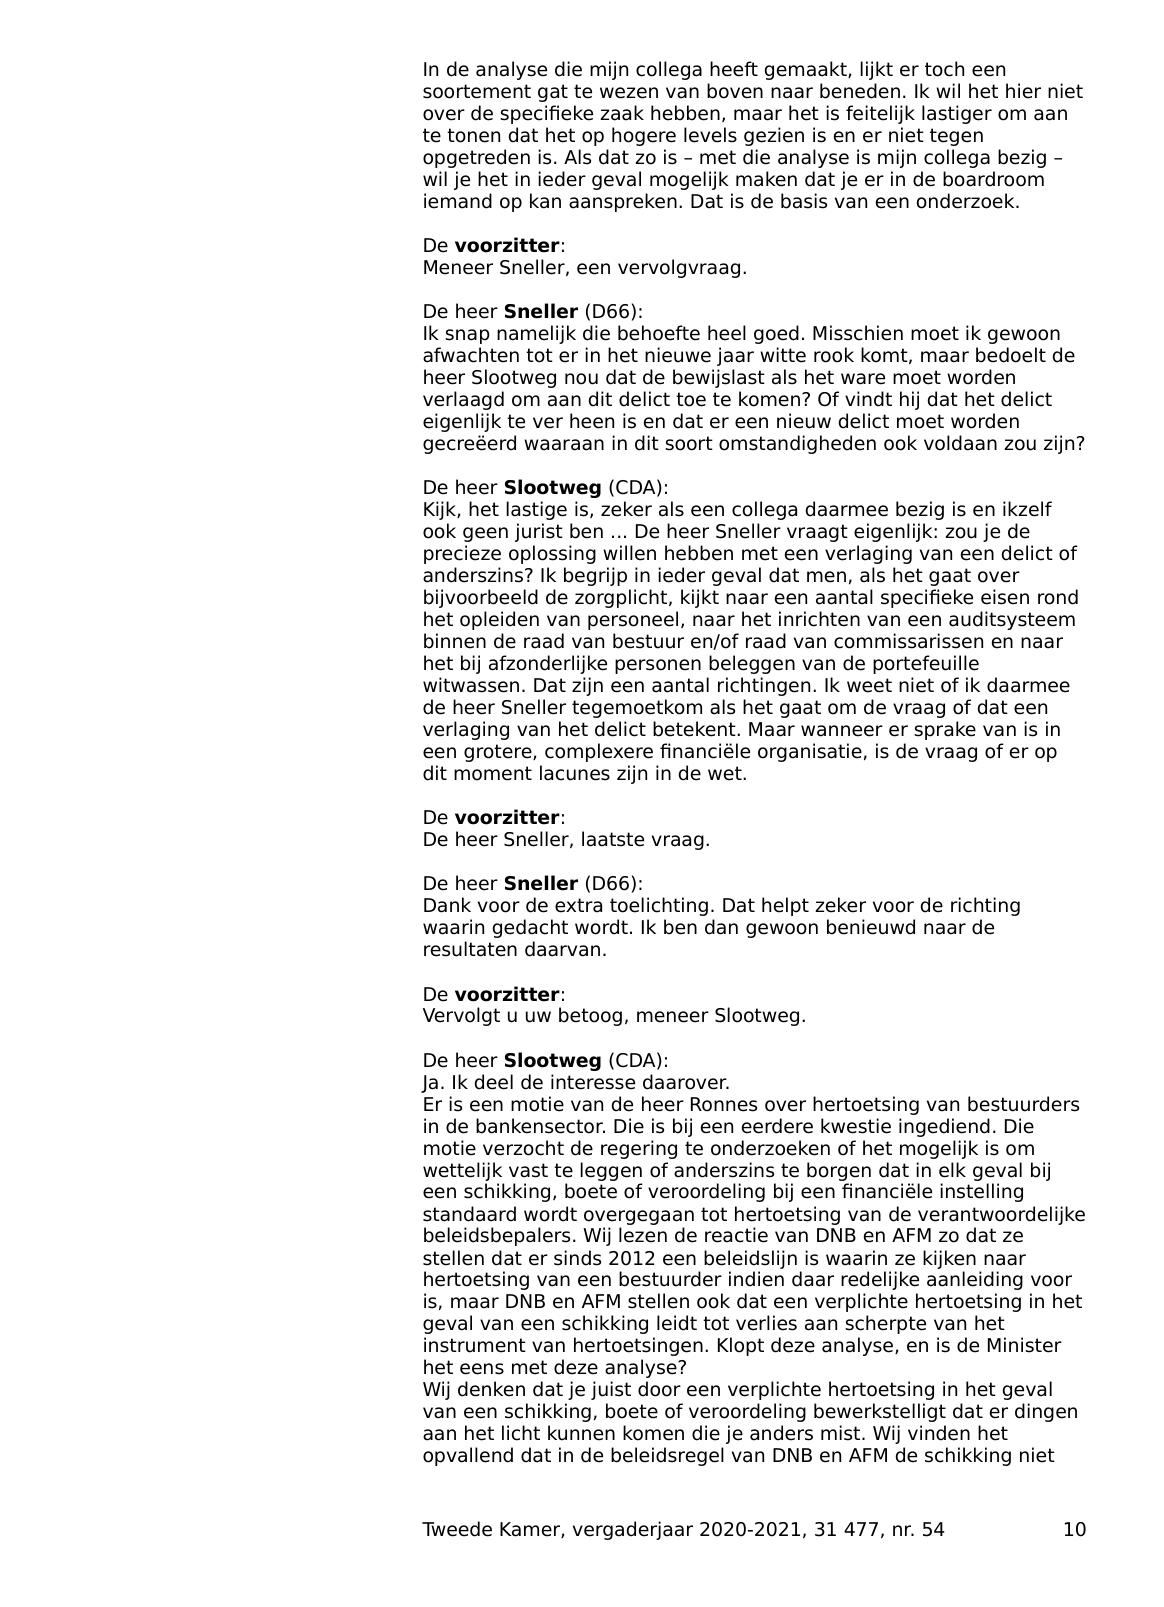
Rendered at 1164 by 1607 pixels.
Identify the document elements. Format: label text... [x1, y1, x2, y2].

text Kijk, het lastige is, zeker als een collega daarmee bezig is en ikzelf ook geen jurist ben ... De heer Sneller vraagt eigenlijk: zou je de precieze oplossing willen hebben met een verlaging van een delict of anderszins? Ik begrijp in ieder geval dat men, als het gaat over bijvoorbeeld de zorgplicht, kijkt naar een aantal specifieke eisen rond het opleiden van personeel, naar het inrichten van een auditsysteem binnen de raad van bestuur en/of raad van commissarissen en naar het bij afzonderlijke personen beleggen van de portefeuille witwassen. Dat zijn een aantal richtingen. Ik weet niet of ik daarmee de heer Sneller tegemoetkom als het gaat om de vraag of dat een verlaging van het delict betekent. Maar wanneer er sprake van is in een grotere, complexere financiële organisatie, is de vraag of er op dit moment lacunes zijn in de wet. [422, 499, 1087, 785]
text De heer Sneller, laatste vraag. [422, 829, 1087, 851]
text Meneer Sneller, een vervolgvraag. [422, 257, 1087, 279]
text De heer Slootweg (CDA): [422, 1049, 1087, 1072]
text De heer Sneller (D66): [422, 301, 1087, 323]
text In de analyse die mijn collega heeft gemaakt, lijkt er toch een soortement gat te wezen van boven naar beneden. Ik wil het hier niet over de specifieke zaak hebben, maar het is feitelijk lastiger om aan te tonen dat het op hogere levels gezien is en er niet tegen opgetreden is. Als dat zo is – met die analyse is mijn collega bezig – wil je het in ieder geval mogelijk maken dat je er in de boardroom iemand op kan aanspreken. Dat is de basis van een onderzoek. [422, 59, 1087, 213]
text Ja. Ik deel de interesse daarover. [422, 1072, 1087, 1093]
text Er is een motie van de heer Ronnes over hertoetsing van bestuurders in de bankensector. Die is bij een eerdere kwestie ingediend. Die motie verzocht de regering te onderzoeken of het mogelijk is om wettelijk vast te leggen of anderszins te borgen dat in elk geval bij een schikking, boete of veroordeling bij een financiële instelling standaard wordt overgegaan tot hertoetsing van de verantwoordelijke beleidsbepalers. Wij lezen de reactie van DNB en AFM zo dat ze stellen dat er sinds 2012 een beleidslijn is waarin ze kijken naar hertoetsing van een bestuurder indien daar redelijke aanleiding voor is, maar DNB en AFM stellen ook dat een verplichte hertoetsing in het geval van een schikking leidt tot verlies aan scherpte van het instrument van hertoetsingen. Klopt deze analyse, en is de Minister het eens met deze analyse? [422, 1093, 1087, 1379]
text De voorzitter: [422, 983, 1087, 1005]
text Ik snap namelijk die behoefte heel goed. Misschien moet ik gewoon afwachten tot er in het nieuwe jaar witte rook komt, maar bedoelt de heer Slootweg nou dat de bewijslast als het ware moet worden verlaagd om aan dit delict toe te komen? Of vindt hij dat het delict eigenlijk te ver heen is en dat er een nieuw delict moet worden gecreëerd waaraan in dit soort omstandigheden ook voldaan zou zijn? [422, 323, 1087, 455]
text Dank voor de extra toelichting. Dat helpt zeker voor de richting waarin gedacht wordt. Ik ben dan gewoon benieuwd naar de resultaten daarvan. [422, 895, 1087, 961]
text De voorzitter: [422, 807, 1087, 829]
text Wij denken dat je juist door een verplichte hertoetsing in het geval van een schikking, boete of veroordeling bewerkstelligt dat er dingen aan het licht kunnen komen die je anders mist. Wij vinden het opvallend dat in de beleidsregel van DNB en AFM de schikking niet [422, 1379, 1087, 1467]
text Vervolgt u uw betoog, meneer Slootweg. [422, 1005, 1087, 1027]
text De voorzitter: [422, 235, 1087, 257]
text De heer Slootweg (CDA): [422, 477, 1087, 499]
text De heer Sneller (D66): [422, 873, 1087, 895]
